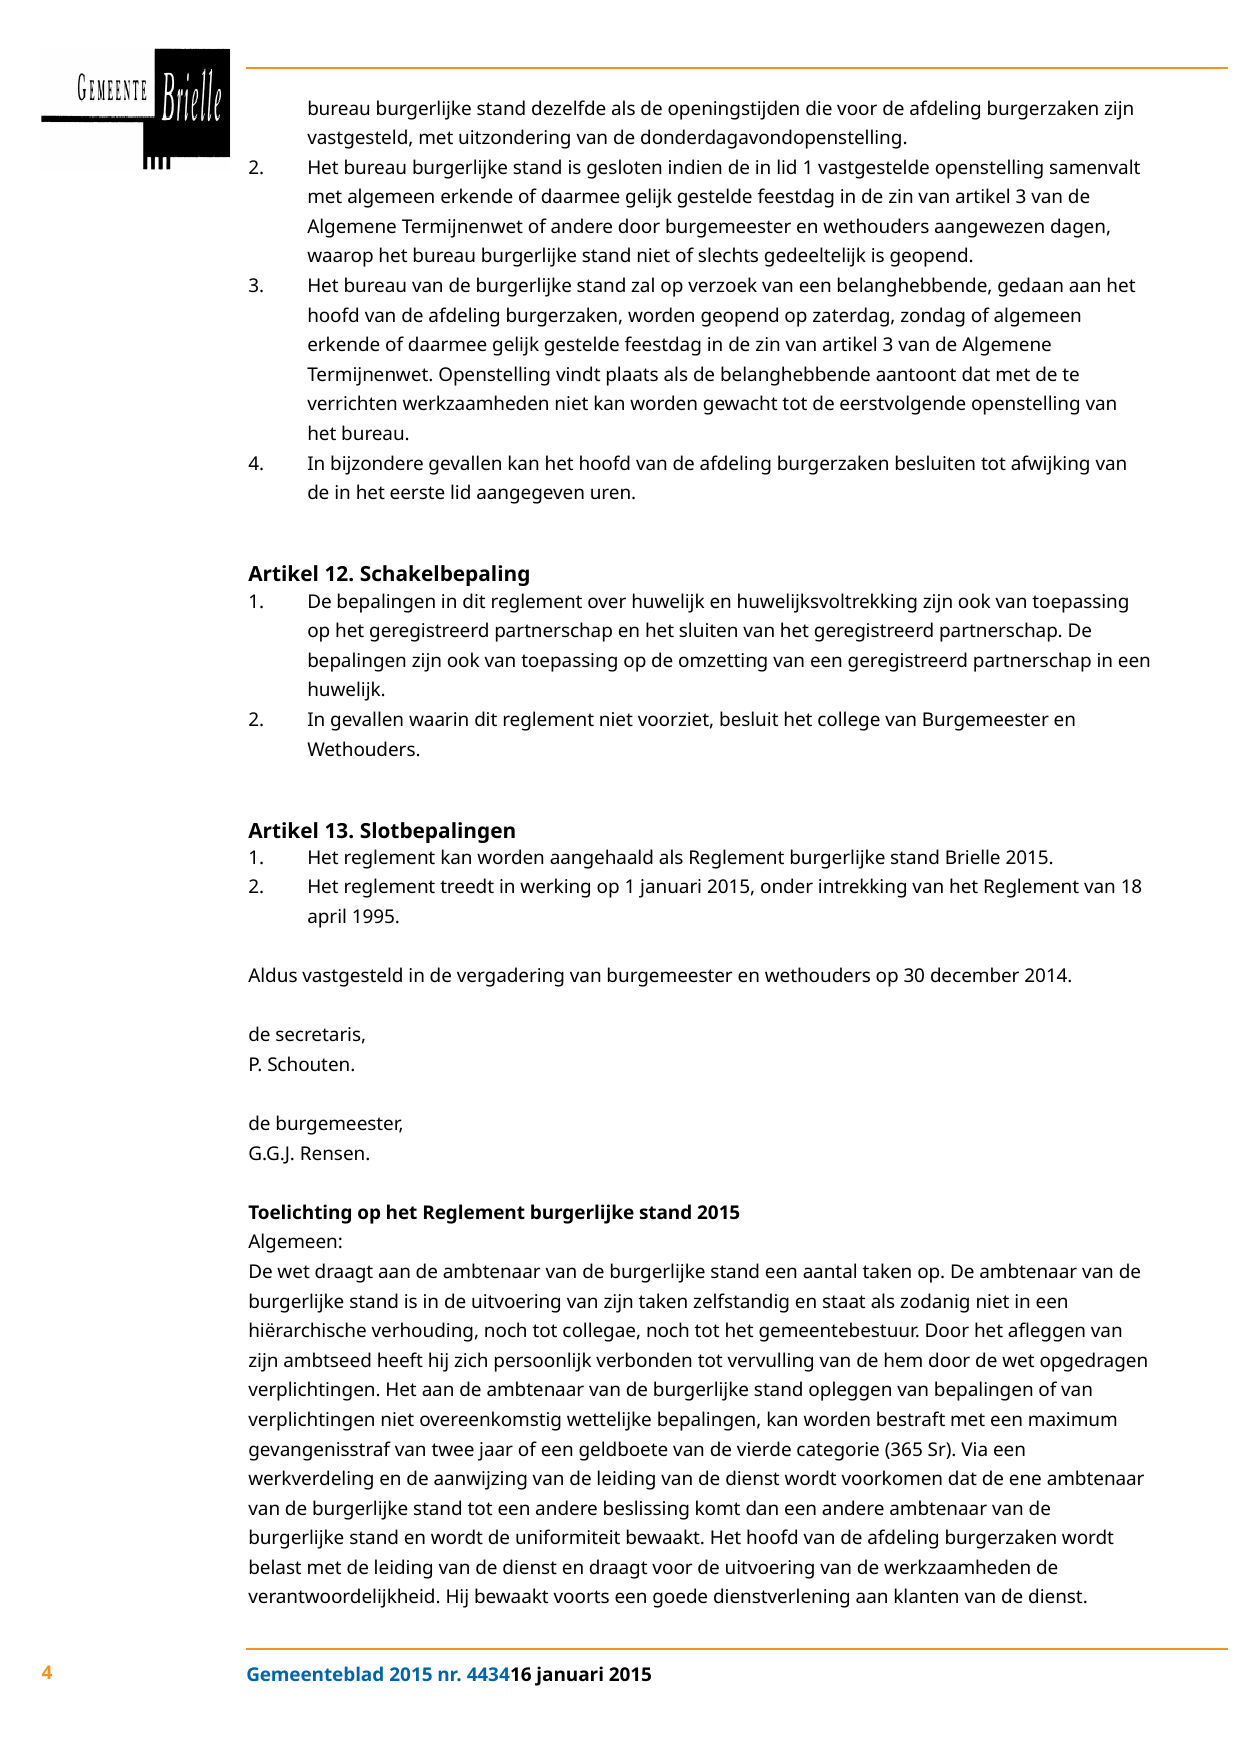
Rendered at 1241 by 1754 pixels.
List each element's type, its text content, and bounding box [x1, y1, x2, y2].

text de secretaris, [248, 1022, 1152, 1047]
text de burgemeester, [248, 1110, 1152, 1136]
text P. Schouten. [248, 1051, 1152, 1077]
text Artikel 13. Slotbepalingen [248, 816, 1152, 844]
list In gevallen waarin dit reglement niet voorziet, besluit het college van Burgemeester en Wethouders. [248, 706, 1152, 761]
text Algemeen: [248, 1229, 1152, 1254]
list Het reglement kan worden aangehaald als Reglement burgerlijke stand Brielle 2015. [248, 844, 1152, 870]
list Het bureau burgerlijke stand is gesloten indien de in lid 1 vastgestelde openstelling samenvalt met algemeen erkende of daarmee gelijk gestelde feestdag in de zin van artikel 3 van de Algemene Termijnenwet of andere door burgemeester en wethouders aangewezen dagen, waarop het bureau burgerlijke stand niet of slechts gedeeltelijk is geopend. [248, 154, 1152, 268]
list Het reglement treedt in werking op 1 januari 2015, onder intrekking van het Reglement van 18 april 1995. [248, 874, 1152, 929]
text Toelichting op het Reglement burgerlijke stand 2015 [248, 1199, 1152, 1225]
text Aldus vastgesteld in de vergadering van burgemeester en wethouders op 30 december 2014. [248, 962, 1152, 988]
text De wet draagt aan de ambtenaar van de burgerlijke stand een aantal taken op. De ambtenaar van de burgerlijke stand is in de uitvoering van zijn taken zelfstandig en staat als zodanig niet in een hiërarchische verhouding, noch tot collegae, noch tot het gemeentebestuur. Door het afleggen van zijn ambtseed heeft hij zich persoonlijk verbonden tot vervulling van de hem door de wet opgedragen verplichtingen. Het aan de ambtenaar van de burgerlijke stand opleggen van bepalingen of van verplichtingen niet overeenkomstig wettelijke bepalingen, kan worden bestraft met een maximum gevangenisstraf van twee jaar of een geldboete van de vierde categorie (365 Sr). Via een werkverdeling en de aanwijzing van de leiding van de dienst wordt voorkomen dat de ene ambtenaar van de burgerlijke stand tot een andere beslissing komt dan een andere ambtenaar van de burgerlijke stand en wordt de uniformiteit bewaakt. Het hoofd van de afdeling burgerzaken wordt belast met de leiding van de dienst en draagt voor de uitvoering van de werkzaamheden de verantwoordelijkheid. Hij bewaakt voorts een goede dienstverlening aan klanten van de dienst. [248, 1258, 1152, 1609]
text G.G.J. Rensen. [248, 1140, 1152, 1166]
list In bijzondere gevallen kan het hoofd van de afdeling burgerzaken besluiten tot afwijking van de in het eerste lid aangegeven uren. [248, 450, 1152, 505]
list bureau burgerlijke stand dezelfde als de openingstijden die voor de afdeling burgerzaken zijn vastgesteld, met uitzondering van de donderdagavondopenstelling. [248, 95, 1152, 150]
text Artikel 12. Schakelbepaling [248, 559, 1152, 588]
list Het bureau van de burgerlijke stand zal op verzoek van een belanghebbende, gedaan aan het hoofd van de afdeling burgerzaken, worden geopend op zaterdag, zondag of algemeen erkende of daarmee gelijk gestelde feestdag in de zin van artikel 3 van de Algemene Termijnenwet. Openstelling vindt plaats als de belanghebbende aantoont dat met de te verrichten werkzaamheden niet kan worden gewacht tot de eerstvolgende openstelling van het bureau. [248, 272, 1152, 446]
picture [41, 47, 231, 172]
list De bepalingen in dit reglement over huwelijk en huwelijksvoltrekking zijn ook van toepassing op het geregistreerd partnerschap en het sluiten van het geregistreerd partnerschap. De bepalingen zijn ook van toepassing op de omzetting van een geregistreerd partnerschap in een huwelijk. [248, 588, 1152, 702]
